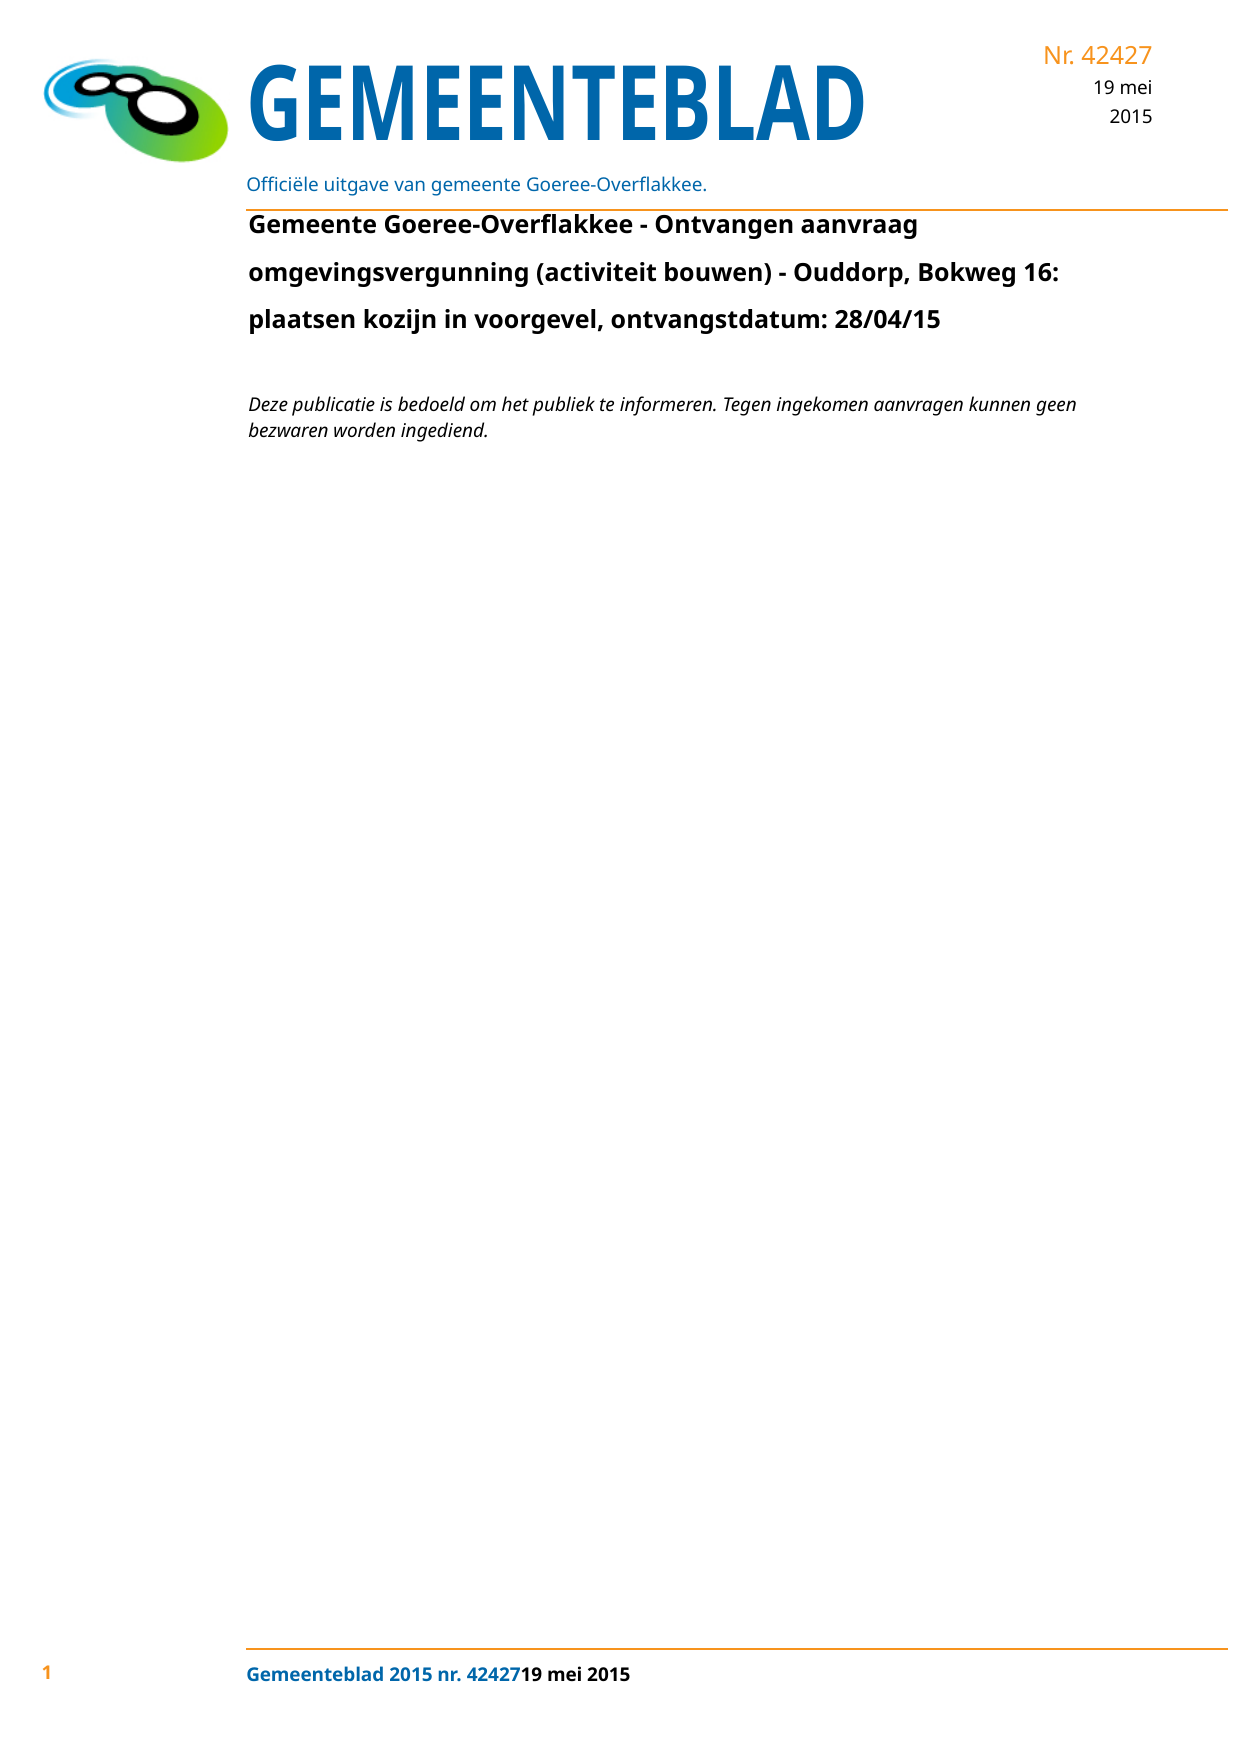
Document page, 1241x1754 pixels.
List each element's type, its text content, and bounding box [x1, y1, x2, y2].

text Deze publicatie is bedoeld om het publiek te informeren. Tegen ingekomen aanvragen kunnen geen bezwaren worden ingediend. [248, 391, 1152, 443]
picture [41, 47, 231, 172]
text Gemeente Goeree-Overflakkee - Ontvangen aanvraag omgevingsvergunning (activiteit bouwen) - Ouddorp, Bokweg 16: plaatsen kozijn in voorgevel, ontvangstdatum: 28/04/15 [248, 211, 1152, 336]
